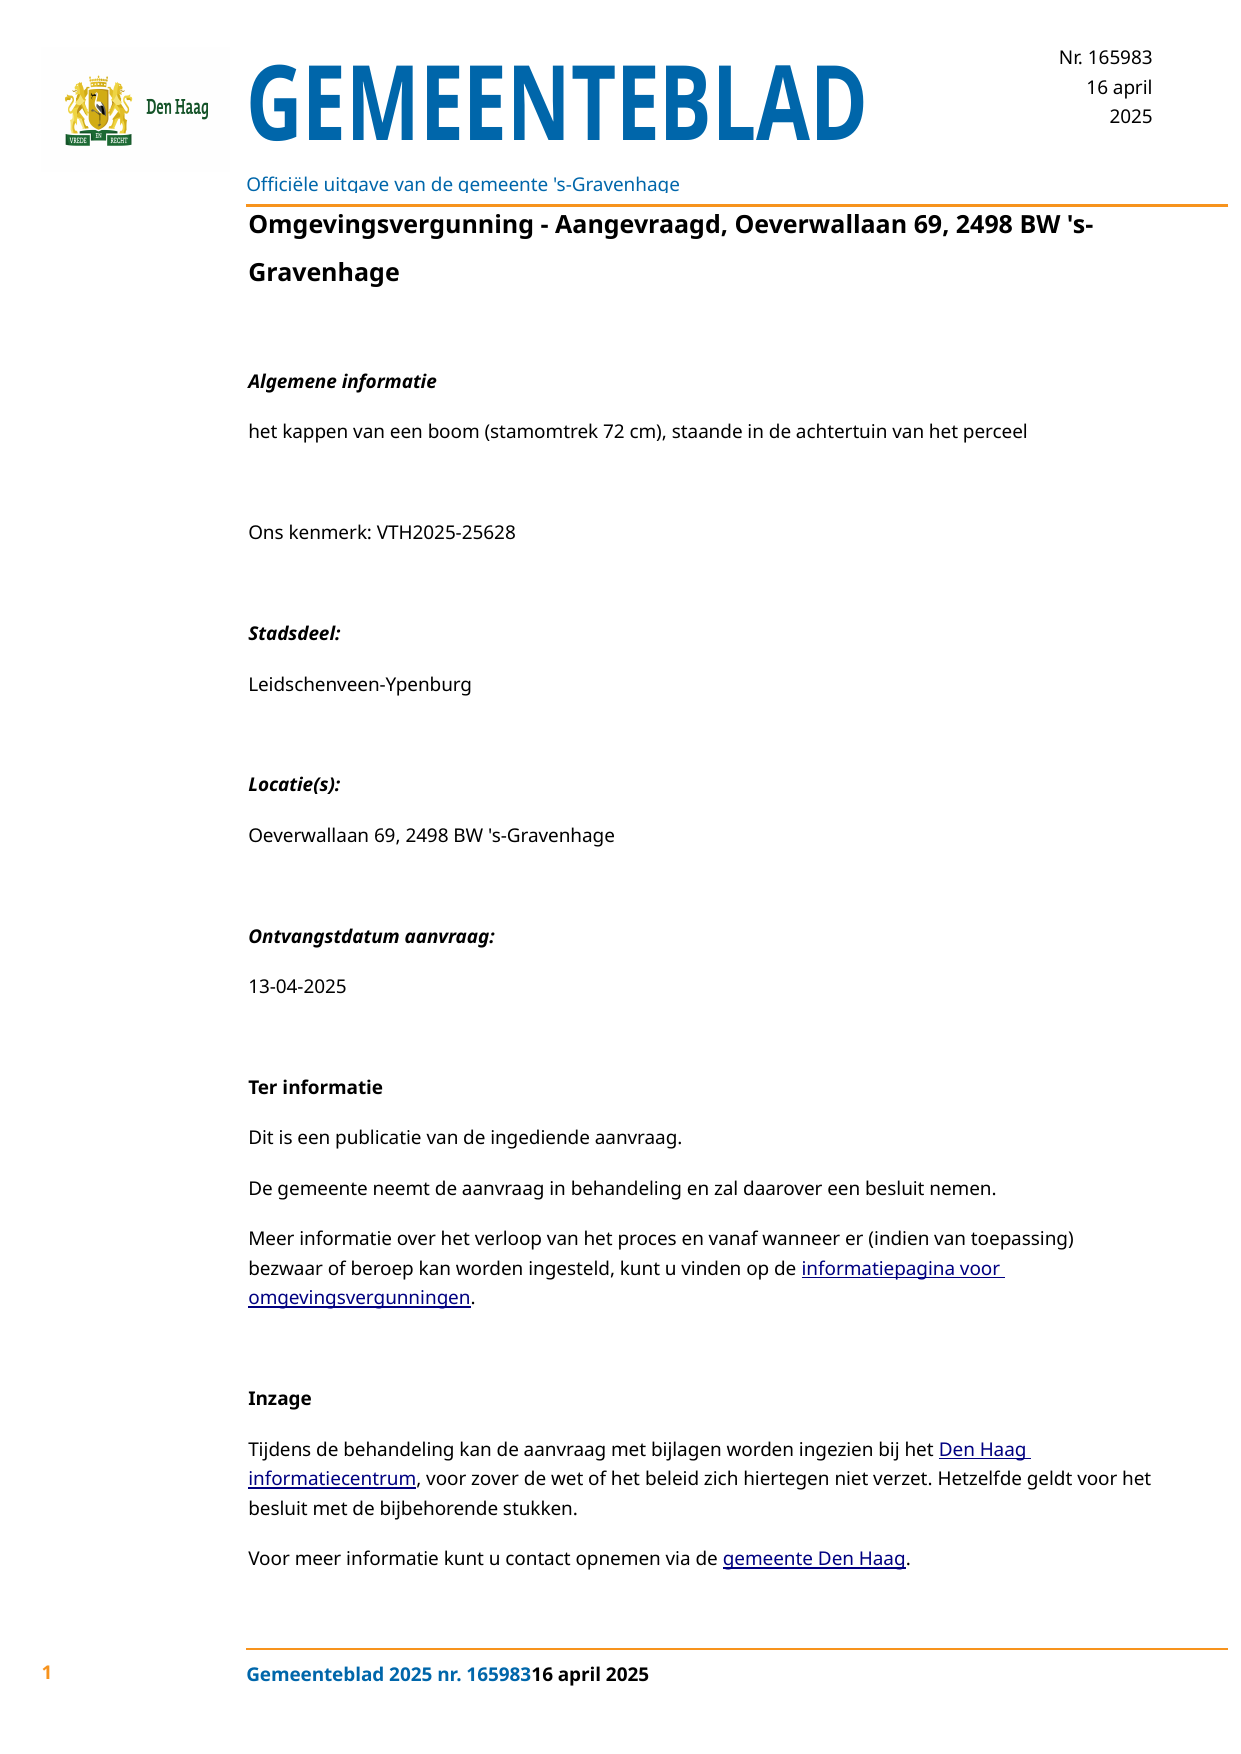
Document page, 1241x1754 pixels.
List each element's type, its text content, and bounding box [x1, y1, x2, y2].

text Tijdens de behandeling kan de aanvraag met bijlagen worden ingezien bij het Den Haag informatiecentrum, voor zover de wet of het beleid zich hiertegen niet verzet. Hetzelfde geldt voor het besluit met de bijbehorende stukken. [248, 1436, 1152, 1521]
text Omgevingsvergunning - Aangevraagd, Oeverwallaan 69, 2498 BW 's-Gravenhage [248, 207, 1152, 288]
text Dit is een publicatie van de ingediende aanvraag. [248, 1124, 1152, 1150]
picture [41, 47, 231, 172]
text Locatie(s): [248, 772, 1152, 797]
text Algemene informatie [248, 368, 1152, 394]
text het kappen van een boom (stamomtrek 72 cm), staande in de achtertuin van het perceel [248, 419, 1152, 444]
text Ter informatie [248, 1074, 1152, 1100]
text De gemeente neemt de aanvraag in behandeling en zal daarover een besluit nemen. [248, 1175, 1152, 1201]
text Oeverwallaan 69, 2498 BW 's-Gravenhage [248, 822, 1152, 848]
text Ontvangstdatum aanvraag: [248, 923, 1152, 949]
text Inzage [248, 1385, 1152, 1411]
text Meer informatie over het verloop van het proces en vanaf wanneer er (indien van toepassing) bezwaar of beroep kan worden ingesteld, kunt u vinden op de informatiepagina voor omgevingsvergunningen. [248, 1225, 1152, 1310]
text Ons kenmerk: VTH2025-25628 [248, 519, 1152, 545]
text 13-04-2025 [248, 973, 1152, 999]
text Leidschenveen-Ypenburg [248, 671, 1152, 697]
text Stadsdeel: [248, 620, 1152, 646]
text Voor meer informatie kunt u contact opnemen via de gemeente Den Haag. [248, 1545, 1152, 1571]
